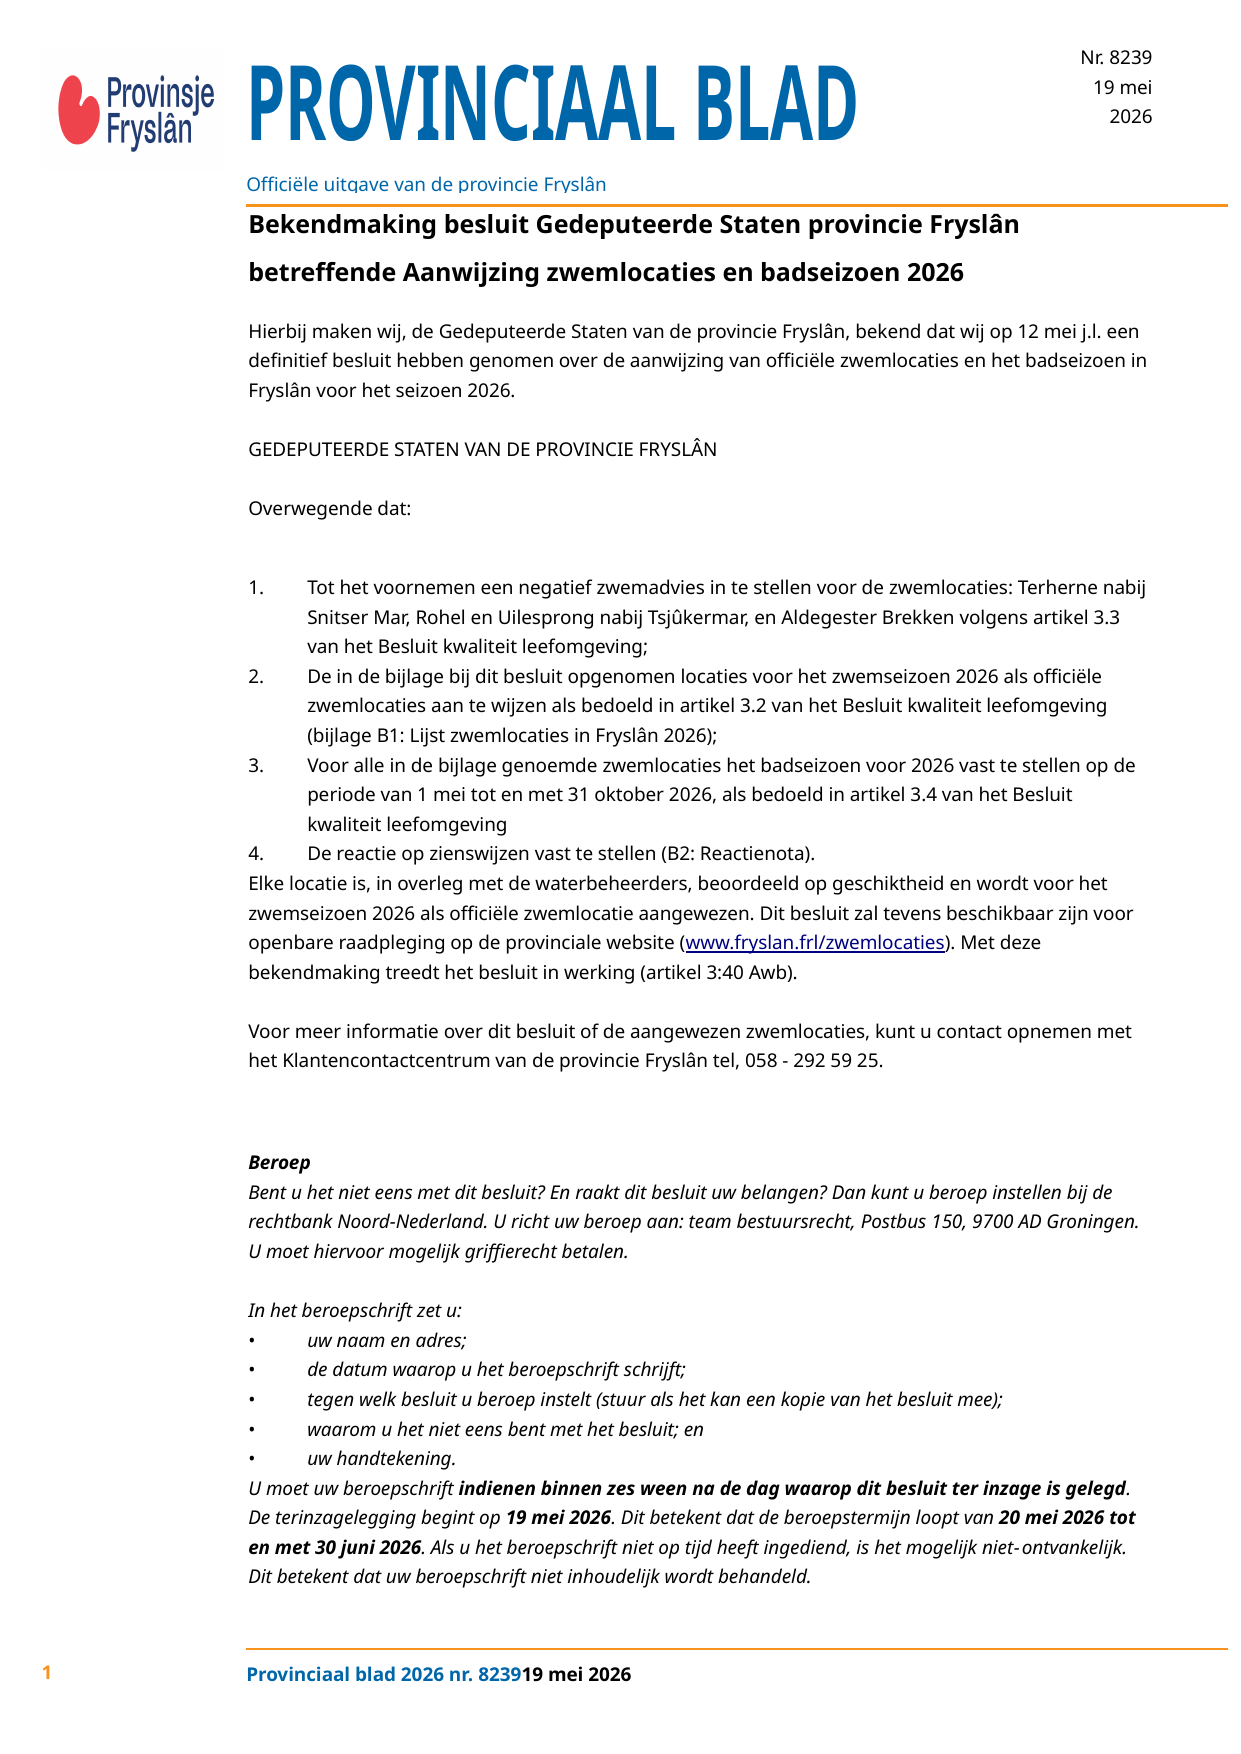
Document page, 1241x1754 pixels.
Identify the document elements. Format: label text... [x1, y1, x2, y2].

list Voor alle in de bijlage genoemde zwemlocaties het badseizoen voor 2026 vast te stellen op de periode van 1 mei tot en met 31 oktober 2026, als bedoeld in artikel 3.4 van het Besluit kwaliteit leefomgeving [248, 752, 1152, 837]
list De reactie op zienswijzen vast te stellen (B2: Reactienota). [248, 841, 1152, 866]
text U moet uw beroepschrift indienen binnen zes ween na de dag waarop dit besluit ter inzage is gelegd. De terinzagelegging begint op 19 mei 2026. Dit betekent dat de beroepstermijn loopt van 20 mei 2026 tot en met 30 juni 2026. Als u het beroepschrift niet op tijd heeft ingediend, is het mogelijk niet‑ontvankelijk. Dit betekent dat uw beroepschrift niet inhoudelijk wordt behandeld. [248, 1475, 1152, 1589]
text GEDEPUTEERDE STATEN VAN DE PROVINCIE FRYSLÂN [248, 436, 1152, 462]
text In het beroepschrift zet u: [248, 1297, 1152, 1323]
list De in de bijlage bij dit besluit opgenomen locaties voor het zwemseizoen 2026 als officiële zwemlocaties aan te wijzen als bedoeld in artikel 3.2 van het Besluit kwaliteit leefomgeving (bijlage B1: Lijst zwemlocaties in Fryslân 2026); [248, 663, 1152, 748]
text Hierbij maken wij, de Gedeputeerde Staten van de provincie Fryslân, bekend dat wij op 12 mei j.l. een definitief besluit hebben genomen over de aanwijzing van officiële zwemlocaties en het badseizoen in Fryslân voor het seizoen 2026. [248, 318, 1152, 403]
text Bekendmaking besluit Gedeputeerde Staten provincie Fryslân betreffende Aanwijzing zwemlocaties en badseizoen 2026 [248, 207, 1152, 288]
list tegen welk besluit u beroep instelt (stuur als het kan een kopie van het besluit mee); [248, 1386, 1152, 1412]
list de datum waarop u het beroepschrift schrijft; [248, 1357, 1152, 1382]
text Elke locatie is, in overleg met de waterbeheerders, beoordeeld op geschiktheid en wordt voor het zwemseizoen 2026 als officiële zwemlocatie aangewezen. Dit besluit zal tevens beschikbaar zijn voor openbare raadpleging op de provinciale website (www.fryslan.frl/zwemlocaties). Met deze bekendmaking treedt het besluit in werking (artikel 3:40 Awb). [248, 870, 1152, 984]
text Voor meer informatie over dit besluit of de aangewezen zwemlocaties, kunt u contact opnemen met het Klantencontactcentrum van de provincie Fryslân tel, 058 - 292 59 25. [248, 1018, 1152, 1073]
list uw handtekening. [248, 1445, 1152, 1471]
picture [41, 47, 231, 172]
list waarom u het niet eens bent met het besluit; en [248, 1416, 1152, 1441]
text Bent u het niet eens met dit besluit? En raakt dit besluit uw belangen? Dan kunt u beroep instellen bij de rechtbank Noord-Nederland. U richt uw beroep aan: team bestuursrecht, Postbus 150, 9700 AD Groningen. U moet hiervoor mogelijk griffierecht betalen. [248, 1179, 1152, 1264]
list Tot het voornemen een negatief zwemadvies in te stellen voor de zwemlocaties: Terherne nabij Snitser Mar, Rohel en Uilesprong nabij Tsjûkermar, en Aldegester Brekken volgens artikel 3.3 van het Besluit kwaliteit leefomgeving; [248, 574, 1152, 659]
text Overwegende dat: [248, 495, 1152, 521]
list uw naam en adres; [248, 1327, 1152, 1353]
text Beroep [248, 1149, 1152, 1175]
